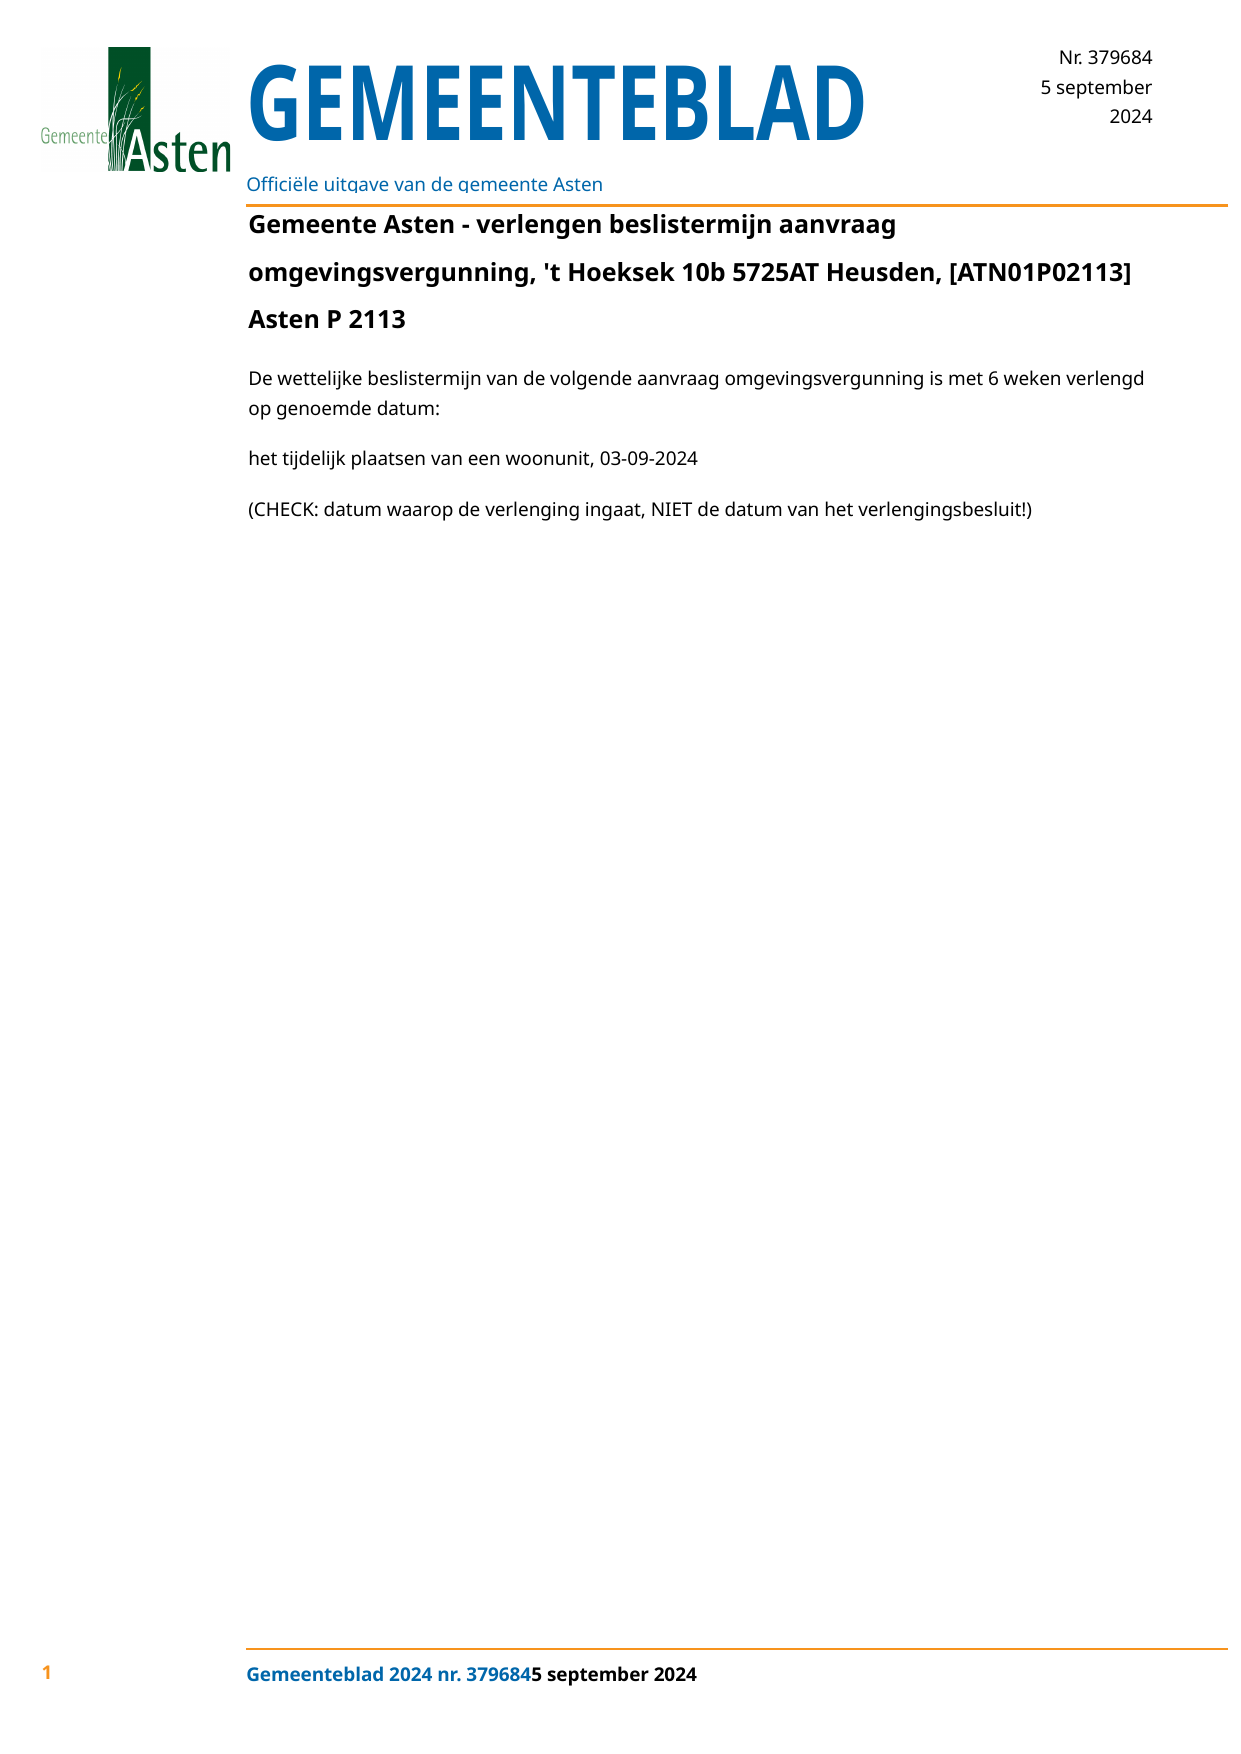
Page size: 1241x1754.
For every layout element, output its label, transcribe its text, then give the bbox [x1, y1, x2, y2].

text (CHECK: datum waarop de verlenging ingaat, NIET de datum van het verlengingsbesluit!) [248, 496, 1152, 522]
text het tijdelijk plaatsen van een woonunit, 03-09-2024 [248, 446, 1152, 471]
text De wettelijke beslistermijn van de volgende aanvraag omgevingsvergunning is met 6 weken verlengd op genoemde datum: [248, 366, 1152, 421]
picture [41, 47, 231, 172]
text Gemeente Asten - verlengen beslistermijn aanvraag omgevingsvergunning, 't Hoeksek 10b 5725AT Heusden, [ATN01P02113] Asten P 2113 [248, 207, 1152, 336]
